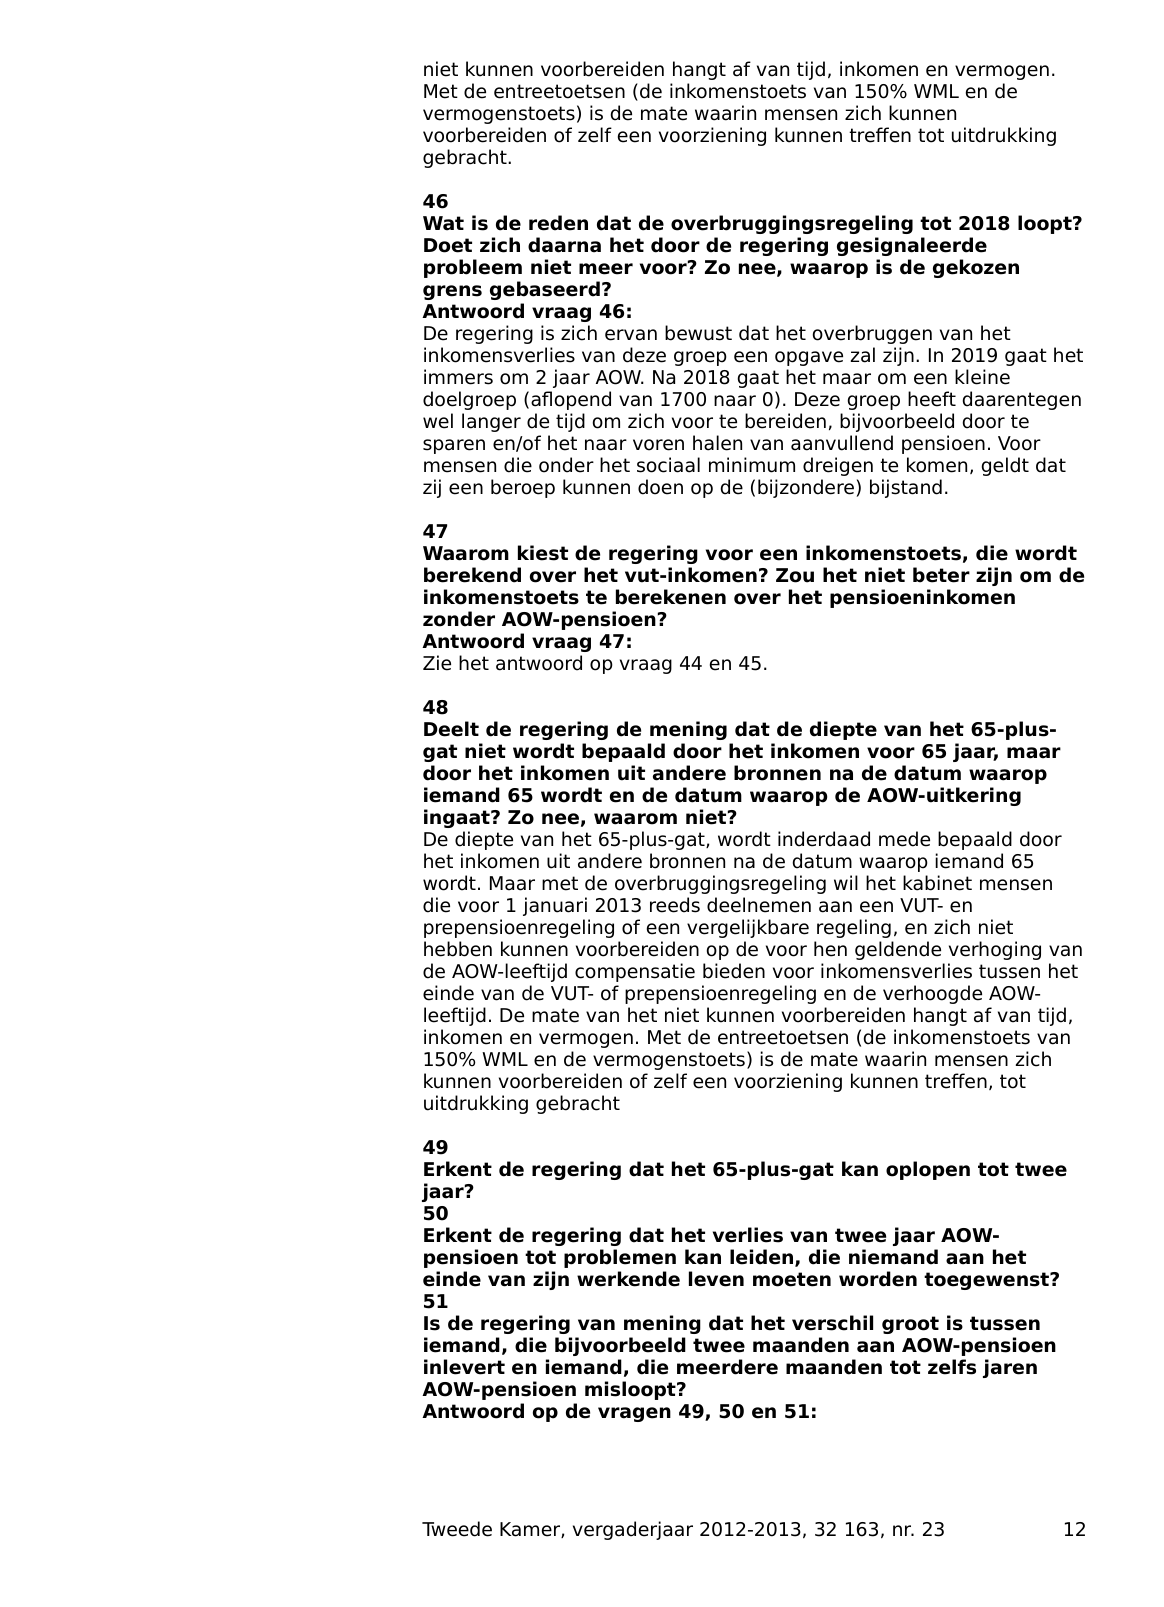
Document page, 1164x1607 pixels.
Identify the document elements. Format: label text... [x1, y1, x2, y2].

text De diepte van het 65-plus-gat, wordt inderdaad mede bepaald door het inkomen uit andere bronnen na de datum waarop iemand 65 wordt. Maar met de overbruggingsregeling wil het kabinet mensen die voor 1 januari 2013 reeds deelnemen aan een VUT- en prepensioenregeling of een vergelijkbare regeling, en zich niet hebben kunnen voorbereiden op de voor hen geldende verhoging van de AOW-leeftijd compensatie bieden voor inkomensverlies tussen het einde van de VUT- of prepensioenregeling en de verhoogde AOW-leeftijd. De mate van het niet kunnen voorbereiden hangt af van tijd, inkomen en vermogen. Met de entreetoetsen (de inkomenstoets van 150% WML en de vermogenstoets) is de mate waarin mensen zich kunnen voorbereiden of zelf een voorziening kunnen treffen, tot uitdrukking gebracht [422, 829, 1087, 1115]
text 51 [422, 1291, 1087, 1313]
text Antwoord vraag 47: [422, 631, 1087, 653]
text 46 [422, 191, 1087, 213]
text 48 [422, 697, 1087, 719]
text Antwoord vraag 46: [422, 301, 1087, 323]
text 49 [422, 1137, 1087, 1159]
text 50 [422, 1203, 1087, 1225]
text Antwoord op de vragen 49, 50 en 51: [422, 1401, 1087, 1423]
text Erkent de regering dat het verlies van twee jaar AOW-pensioen tot problemen kan leiden, die niemand aan het einde van zijn werkende leven moeten worden toegewenst? [422, 1225, 1087, 1291]
text niet kunnen voorbereiden hangt af van tijd, inkomen en vermogen. Met de entreetoetsen (de inkomenstoets van 150% WML en de vermogenstoets) is de mate waarin mensen zich kunnen voorbereiden of zelf een voorziening kunnen treffen tot uitdrukking gebracht. [422, 59, 1087, 169]
text Wat is de reden dat de overbruggingsregeling tot 2018 loopt? Doet zich daarna het door de regering gesignaleerde probleem niet meer voor? Zo nee, waarop is de gekozen grens gebaseerd? [422, 213, 1087, 301]
text Is de regering van mening dat het verschil groot is tussen iemand, die bijvoorbeeld twee maanden aan AOW-pensioen inlevert en iemand, die meerdere maanden tot zelfs jaren AOW-pensioen misloopt? [422, 1313, 1087, 1401]
text Deelt de regering de mening dat de diepte van het 65-plus-gat niet wordt bepaald door het inkomen voor 65 jaar, maar door het inkomen uit andere bronnen na de datum waarop iemand 65 wordt en de datum waarop de AOW-uitkering ingaat? Zo nee, waarom niet? [422, 719, 1087, 829]
text Waarom kiest de regering voor een inkomenstoets, die wordt berekend over het vut-inkomen? Zou het niet beter zijn om de inkomenstoets te berekenen over het pensioeninkomen zonder AOW-pensioen? [422, 543, 1087, 631]
text Erkent de regering dat het 65-plus-gat kan oplopen tot twee jaar? [422, 1159, 1087, 1203]
text Zie het antwoord op vraag 44 en 45. [422, 653, 1087, 675]
text 47 [422, 521, 1087, 543]
text De regering is zich ervan bewust dat het overbruggen van het inkomensverlies van deze groep een opgave zal zijn. In 2019 gaat het immers om 2 jaar AOW. Na 2018 gaat het maar om een kleine doelgroep (aflopend van 1700 naar 0). Deze groep heeft daarentegen wel langer de tijd om zich voor te bereiden, bijvoorbeeld door te sparen en/of het naar voren halen van aanvullend pensioen. Voor mensen die onder het sociaal minimum dreigen te komen, geldt dat zij een beroep kunnen doen op de (bijzondere) bijstand. [422, 323, 1087, 499]
